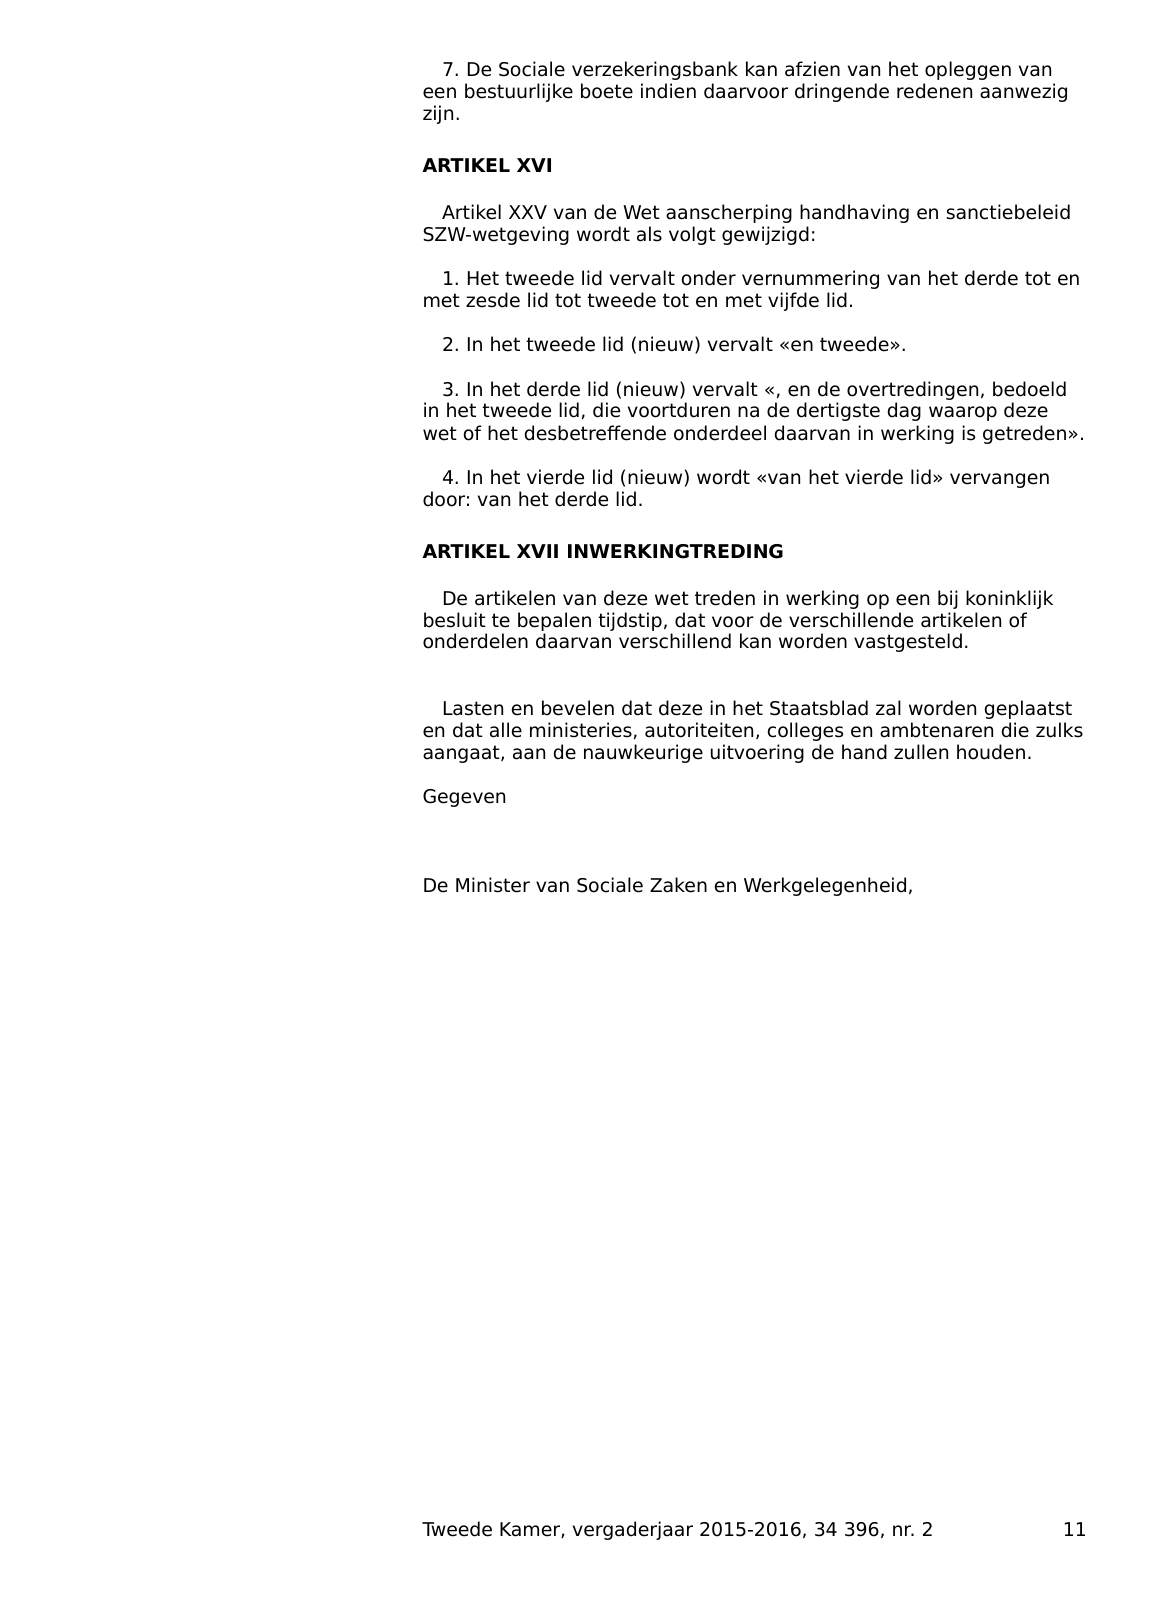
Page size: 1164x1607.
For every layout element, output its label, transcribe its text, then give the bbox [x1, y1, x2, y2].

text De artikelen van deze wet treden in werking op een bij koninklijk besluit te bepalen tijdstip, dat voor de verschillende artikelen of onderdelen daarvan verschillend kan worden vastgesteld. [422, 587, 1087, 653]
subtitle ARTIKEL XVII INWERKINGTREDING [422, 541, 1087, 562]
text Artikel XXV van de Wet aanscherping handhaving en sanctiebeleid SZW-wetgeving wordt als volgt gewijzigd: [422, 202, 1087, 246]
text Gegeven [422, 786, 1087, 808]
subtitle ARTIKEL XVI [422, 155, 1087, 177]
text Lasten en bevelen dat deze in het Staatsblad zal worden geplaatst en dat alle ministeries, autoriteiten, colleges en ambtenaren die zulks aangaat, aan de nauwkeurige uitvoering de hand zullen houden. [422, 698, 1087, 764]
text 4. In het vierde lid (nieuw) wordt «van het vierde lid» vervangen door: van het derde lid. [422, 467, 1087, 511]
text 1. Het tweede lid vervalt onder vernummering van het derde tot en met zesde lid tot tweede tot en met vijfde lid. [422, 268, 1087, 312]
text De Minister van Sociale Zaken en Werkgelegenheid, [422, 874, 1087, 896]
text 2. In het tweede lid (nieuw) vervalt «en tweede». [422, 334, 1087, 356]
text 3. In het derde lid (nieuw) vervalt «, en de overtredingen, bedoeld in het tweede lid, die voortduren na de dertigste dag waarop deze wet of het desbetreffende onderdeel daarvan in werking is getreden». [422, 378, 1087, 444]
text 7. De Sociale verzekeringsbank kan afzien van het opleggen van een bestuurlijke boete indien daarvoor dringende redenen aanwezig zijn. [422, 59, 1087, 125]
